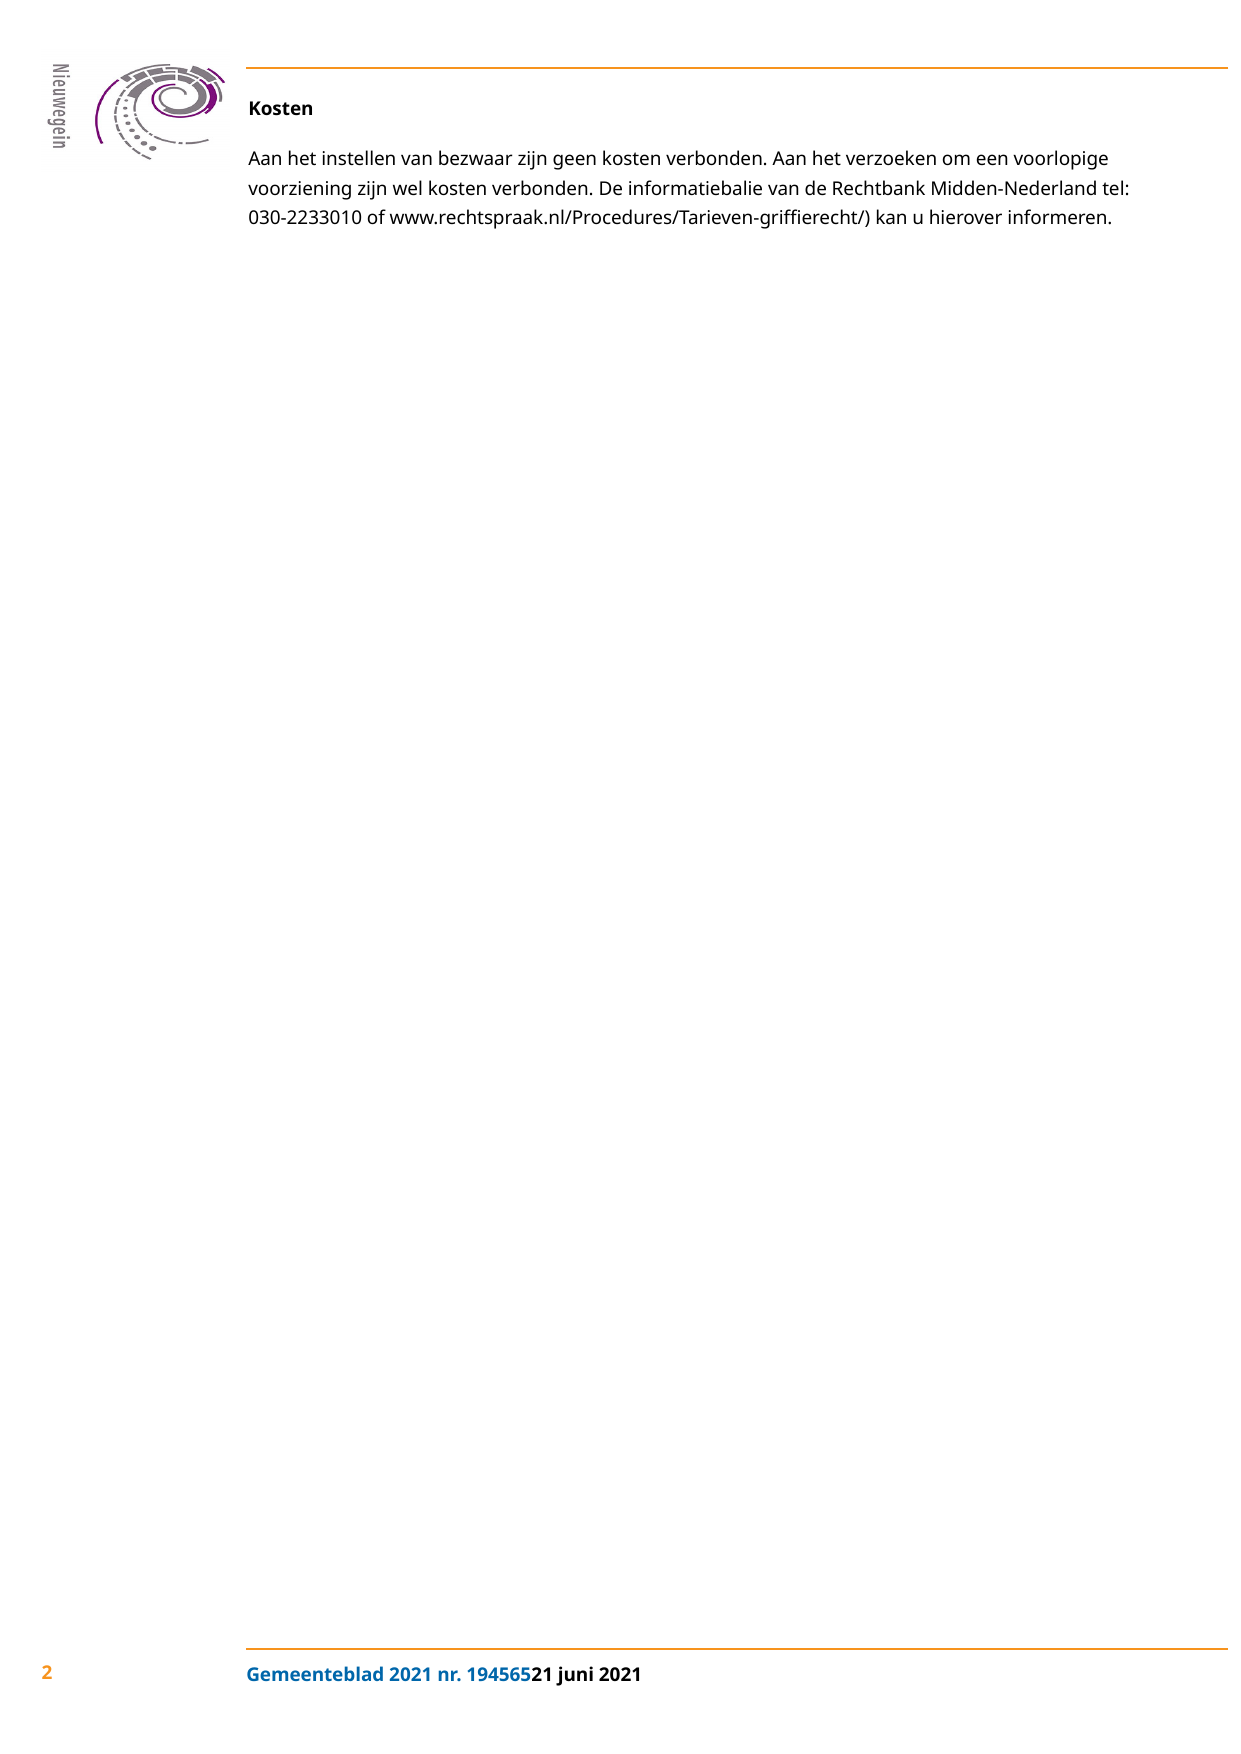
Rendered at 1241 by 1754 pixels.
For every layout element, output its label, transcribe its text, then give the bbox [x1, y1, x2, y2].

text Kosten [248, 95, 1152, 121]
picture [41, 47, 231, 172]
text Aan het instellen van bezwaar zijn geen kosten verbonden. Aan het verzoeken om een voorlopige voorziening zijn wel kosten verbonden. De informatiebalie van de Rechtbank Midden-Nederland tel: 030-2233010 of www.rechtspraak.nl/Procedures/Tarieven-griffierecht/) kan u hierover informeren. [248, 145, 1152, 230]
